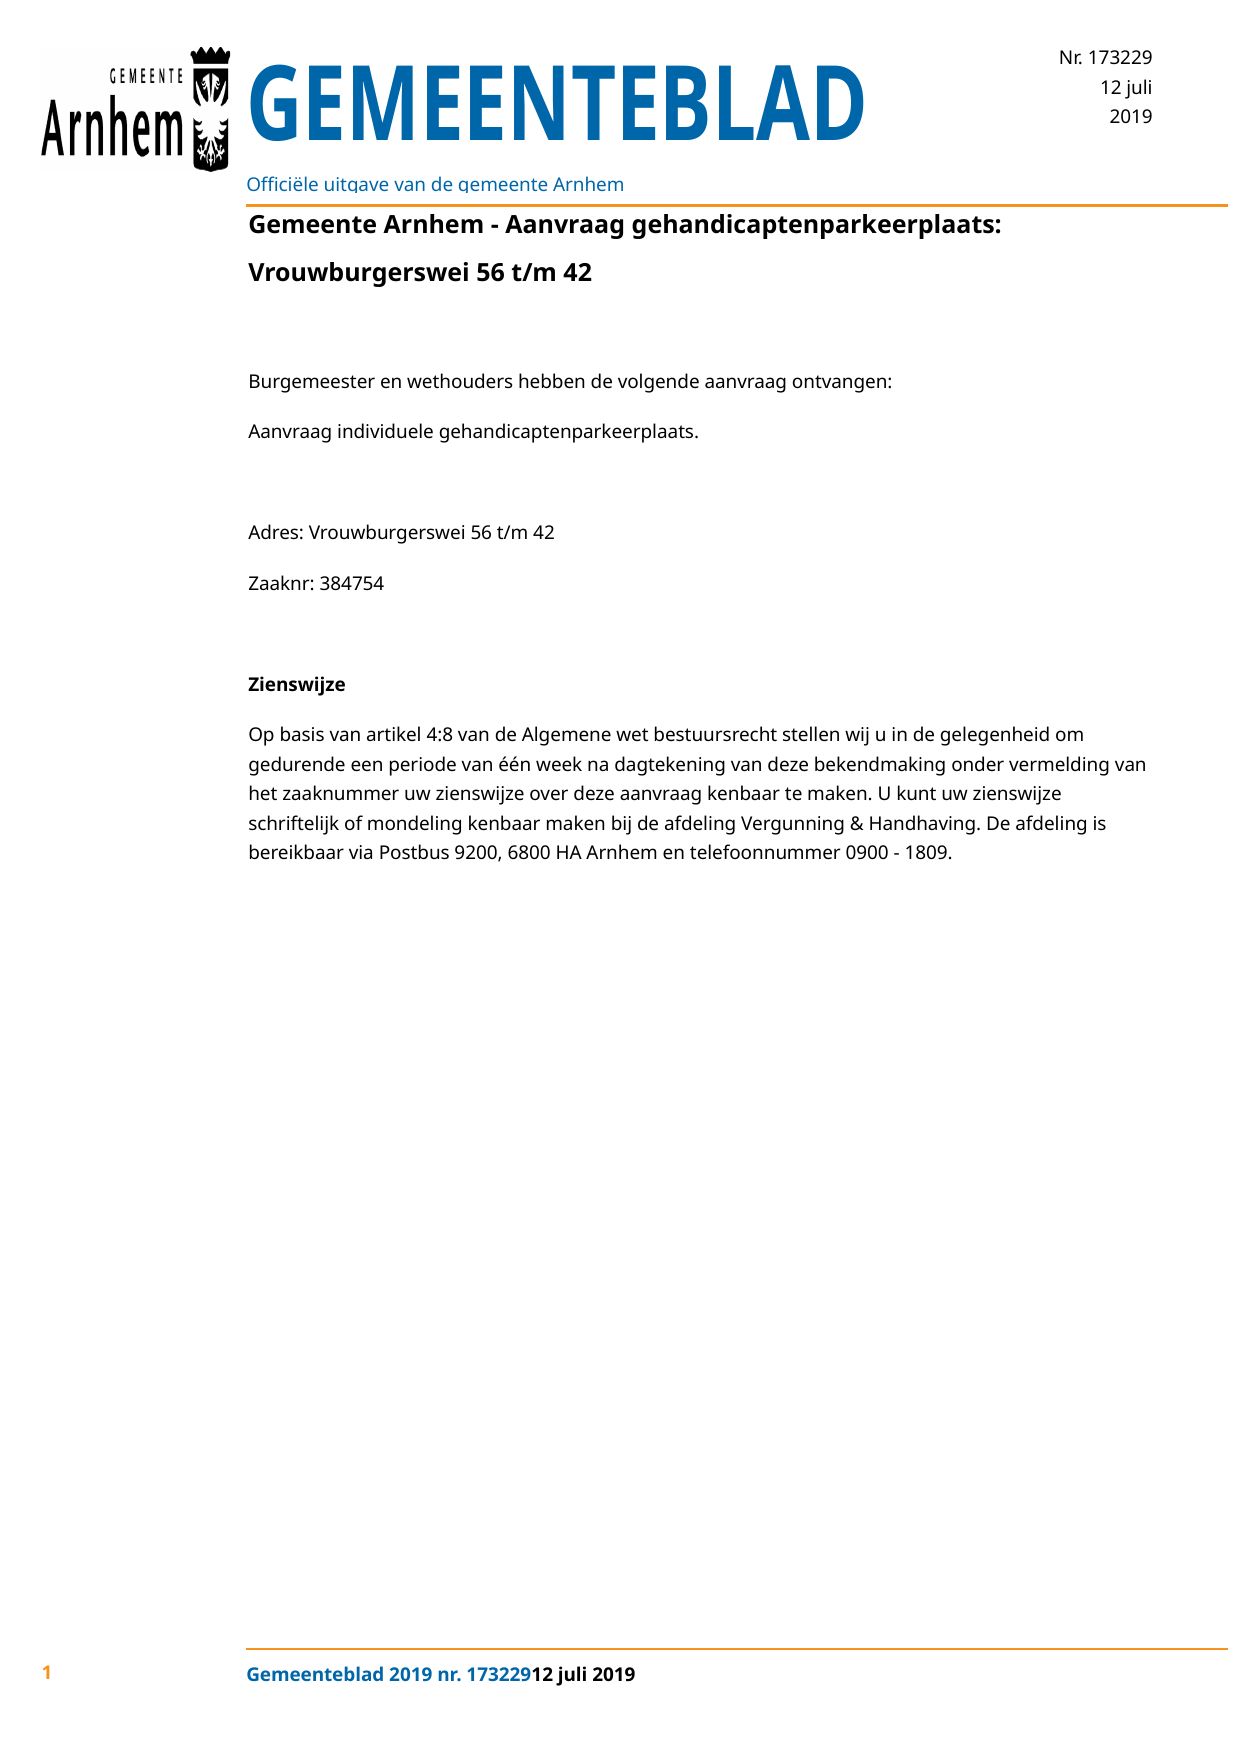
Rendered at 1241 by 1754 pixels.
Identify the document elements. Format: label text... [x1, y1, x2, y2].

text Adres: Vrouwburgerswei 56 t/m 42 [248, 519, 1152, 545]
text Burgemeester en wethouders hebben de volgende aanvraag ontvangen: [248, 368, 1152, 394]
text Zaaknr: 384754 [248, 570, 1152, 596]
text Gemeente Arnhem - Aanvraag gehandicaptenparkeerplaats: Vrouwburgerswei 56 t/m 42 [248, 207, 1152, 288]
text Op basis van artikel 4:8 van de Algemene wet bestuursrecht stellen wij u in de gelegenheid om gedurende een periode van één week na dagtekening van deze bekendmaking onder vermelding van het zaaknummer uw zienswijze over deze aanvraag kenbaar te maken. U kunt uw zienswijze schriftelijk of mondeling kenbaar maken bij de afdeling Vergunning & Handhaving. De afdeling is bereikbaar via Postbus 9200, 6800 HA Arnhem en telefoonnummer 0900 - 1809. [248, 721, 1152, 865]
picture [41, 47, 231, 172]
text Zienswijze [248, 671, 1152, 697]
text Aanvraag individuele gehandicaptenparkeerplaats. [248, 419, 1152, 444]
